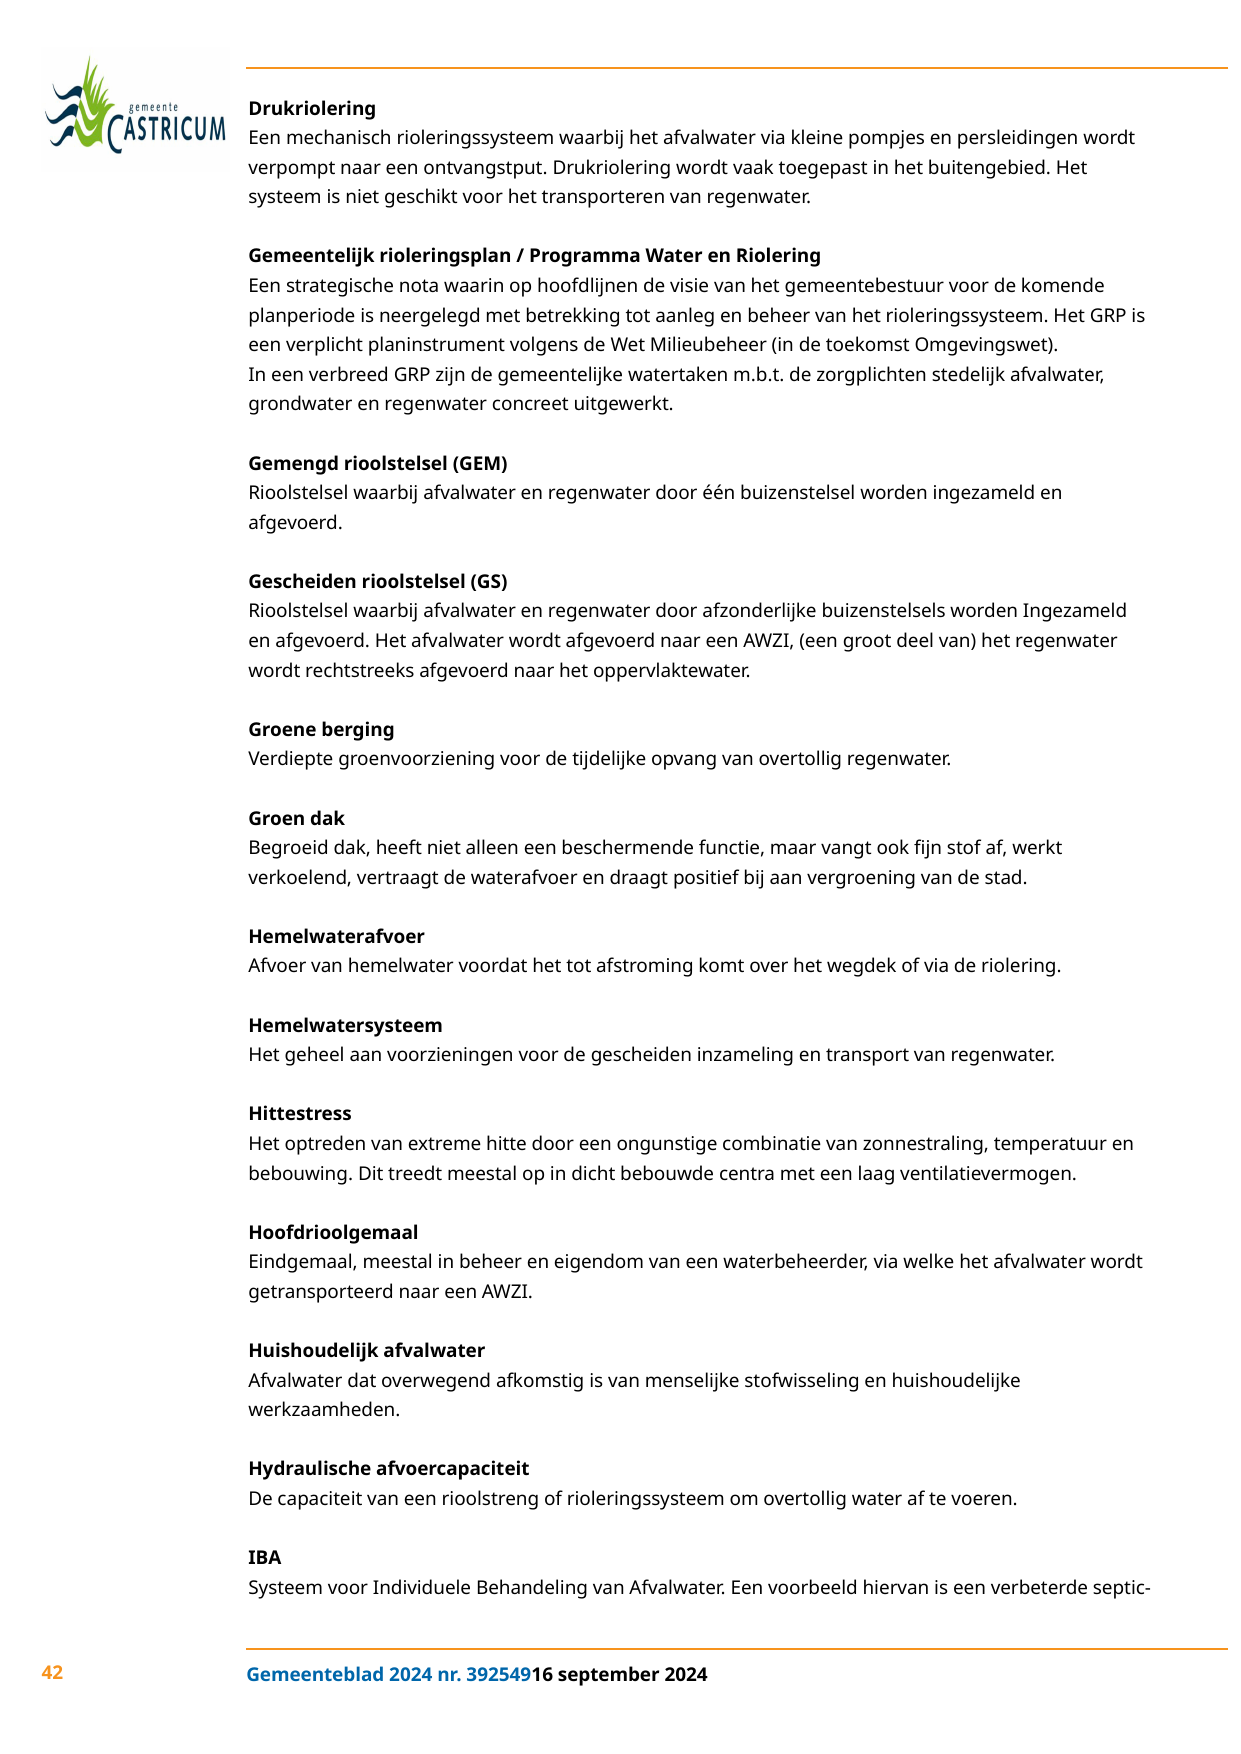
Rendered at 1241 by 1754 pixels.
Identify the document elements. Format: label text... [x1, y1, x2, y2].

text Een strategische nota waarin op hoofdlijnen de visie van het gemeentebestuur voor de komende planperiode is neergelegd met betrekking tot aanleg en beheer van het rioleringssysteem. Het GRP is een verplicht planinstrument volgens de Wet Milieubeheer (in de toekomst Omgevingswet). [248, 272, 1152, 357]
text Rioolstelsel waarbij afvalwater en regenwater door één buizenstelsel worden ingezameld en afgevoerd. [248, 479, 1152, 535]
text Hydraulische afvoercapaciteit [248, 1456, 1152, 1481]
text Hemelwatersysteem [248, 1012, 1152, 1038]
text Hoofdrioolgemaal [248, 1219, 1152, 1245]
text Groene berging [248, 716, 1152, 742]
text Eindgemaal, meestal in beheer en eigendom van een waterbeheerder, via welke het afvalwater wordt getransporteerd naar een AWZI. [248, 1248, 1152, 1304]
text Begroeid dak, heeft niet alleen een beschermende functie, maar vangt ook fijn stof af, werkt verkoelend, vertraagt de waterafvoer en draagt positief bij aan vergroening van de stad. [248, 834, 1152, 890]
text Hittestress [248, 1101, 1152, 1126]
text Hemelwaterafvoer [248, 923, 1152, 949]
text Gemengd rioolstelsel (GEM) [248, 450, 1152, 476]
text IBA [248, 1544, 1152, 1570]
text De capaciteit van een rioolstreng of rioleringssysteem om overtollig water af te voeren. [248, 1485, 1152, 1511]
text Gemeentelijk rioleringsplan / Programma Water en Riolering [248, 243, 1152, 268]
text Een mechanisch rioleringssysteem waarbij het afvalwater via kleine pompjes en persleidingen wordt verpompt naar een ontvangstput. Drukriolering wordt vaak toegepast in het buitengebied. Het systeem is niet geschikt voor het transporteren van regenwater. [248, 124, 1152, 209]
text Gescheiden rioolstelsel (GS) [248, 568, 1152, 594]
text Systeem voor Individuele Behandeling van Afvalwater. Een voorbeeld hiervan is een verbeterde septic- [248, 1574, 1152, 1600]
text In een verbreed GRP zijn de gemeentelijke watertaken m.b.t. de zorgplichten stedelijk afvalwater, grondwater en regenwater concreet uitgewerkt. [248, 361, 1152, 416]
text Het optreden van extreme hitte door een ongunstige combinatie van zonnestraling, temperatuur en bebouwing. Dit treedt meestal op in dicht bebouwde centra met een laag ventilatievermogen. [248, 1130, 1152, 1186]
picture [41, 47, 231, 172]
text Rioolstelsel waarbij afvalwater en regenwater door afzonderlijke buizenstelsels worden Ingezameld en afgevoerd. Het afvalwater wordt afgevoerd naar een AWZI, (een groot deel van) het regenwater wordt rechtstreeks afgevoerd naar het oppervlaktewater. [248, 598, 1152, 683]
text Afvoer van hemelwater voordat het tot afstroming komt over het wegdek of via de riolering. [248, 953, 1152, 978]
text Het geheel aan voorzieningen voor de gescheiden inzameling en transport van regenwater. [248, 1041, 1152, 1067]
text Drukriolering [248, 95, 1152, 121]
text Groen dak [248, 805, 1152, 831]
text Huishoudelijk afvalwater [248, 1337, 1152, 1363]
text Afvalwater dat overwegend afkomstig is van menselijke stofwisseling en huishoudelijke werkzaamheden. [248, 1367, 1152, 1422]
text Verdiepte groenvoorziening voor de tijdelijke opvang van overtollig regenwater. [248, 746, 1152, 771]
